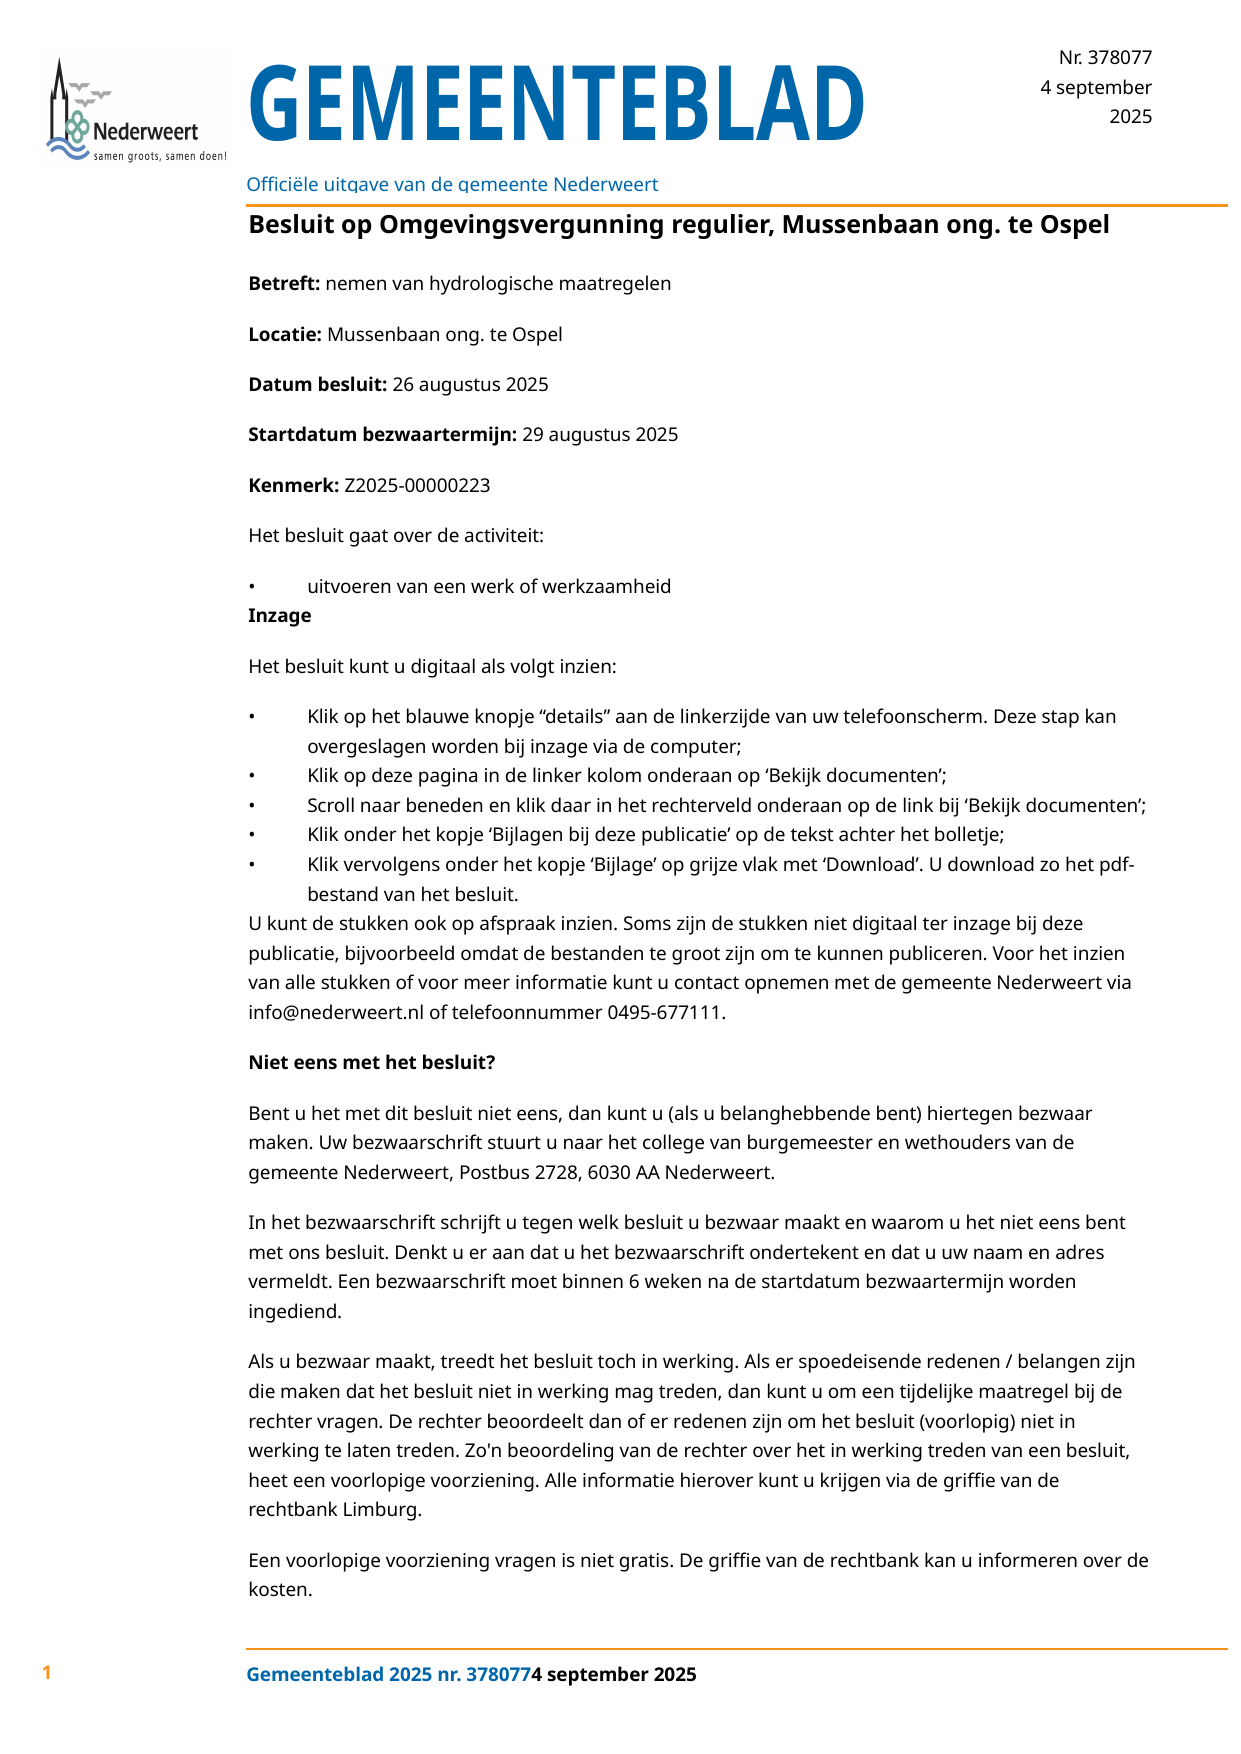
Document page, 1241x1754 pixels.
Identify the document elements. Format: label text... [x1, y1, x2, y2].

text Als u bezwaar maakt, treedt het besluit toch in werking. Als er spoedeisende redenen / belangen zijn die maken dat het besluit niet in werking mag treden, dan kunt u om een tijdelijke maatregel bij de rechter vragen. De rechter beoordeelt dan of er redenen zijn om het besluit (voorlopig) niet in werking te laten treden. Zo'n beoordeling van de rechter over het in werking treden van een besluit, heet een voorlopige voorziening. Alle informatie hierover kunt u krijgen via de griffie van de rechtbank Limburg. [248, 1349, 1152, 1522]
picture [41, 47, 231, 172]
text Een voorlopige voorziening vragen is niet gratis. De griffie van de rechtbank kan u informeren over de kosten. [248, 1547, 1152, 1602]
list Scroll naar beneden en klik daar in het rechterveld onderaan op de link bij ‘Bekijk documenten’; [248, 792, 1152, 818]
list Klik op het blauwe knopje “details” aan de linkerzijde van uw telefoonscherm. Deze stap kan overgeslagen worden bij inzage via de computer; [248, 703, 1152, 758]
text Betreft: nemen van hydrologische maatregelen [248, 270, 1152, 296]
list Klik vervolgens onder het kopje ‘Bijlage’ op grijze vlak met ‘Download’. U download zo het pdf-bestand van het besluit. [248, 851, 1152, 906]
text Locatie: Mussenbaan ong. te Ospel [248, 321, 1152, 346]
text Niet eens met het besluit? [248, 1049, 1152, 1075]
text Inzage [248, 602, 1152, 628]
text Besluit op Omgevingsvergunning regulier, Mussenbaan ong. te Ospel [248, 207, 1152, 241]
text Het besluit gaat over de activiteit: [248, 522, 1152, 548]
text Startdatum bezwaartermijn: 29 augustus 2025 [248, 422, 1152, 447]
list Klik op deze pagina in de linker kolom onderaan op ‘Bekijk documenten’; [248, 762, 1152, 788]
text Kenmerk: Z2025-00000223 [248, 472, 1152, 498]
list Klik onder het kopje ‘Bijlagen bij deze publicatie’ op de tekst achter het bolletje; [248, 822, 1152, 847]
text Bent u het met dit besluit niet eens, dan kunt u (als u belanghebbende bent) hiertegen bezwaar maken. Uw bezwaarschrift stuurt u naar het college van burgemeester en wethouders van de gemeente Nederweert, Postbus 2728, 6030 AA Nederweert. [248, 1100, 1152, 1185]
text In het bezwaarschrift schrijft u tegen welk besluit u bezwaar maakt en waarom u het niet eens bent met ons besluit. Denkt u er aan dat u het bezwaarschrift ondertekent en dat u uw naam en adres vermeldt. Een bezwaarschrift moet binnen 6 weken na de startdatum bezwaartermijn worden ingediend. [248, 1209, 1152, 1324]
text U kunt de stukken ook op afspraak inzien. Soms zijn de stukken niet digitaal ter inzage bij deze publicatie, bijvoorbeeld omdat de bestanden te groot zijn om te kunnen publiceren. Voor het inzien van alle stukken of voor meer informatie kunt u contact opnemen met de gemeente Nederweert via info@nederweert.nl of telefoonnummer 0495-677111. [248, 910, 1152, 1025]
text Datum besluit: 26 augustus 2025 [248, 371, 1152, 397]
text Het besluit kunt u digitaal als volgt inzien: [248, 653, 1152, 678]
list uitvoeren van een werk of werkzaamheid [248, 573, 1152, 598]
